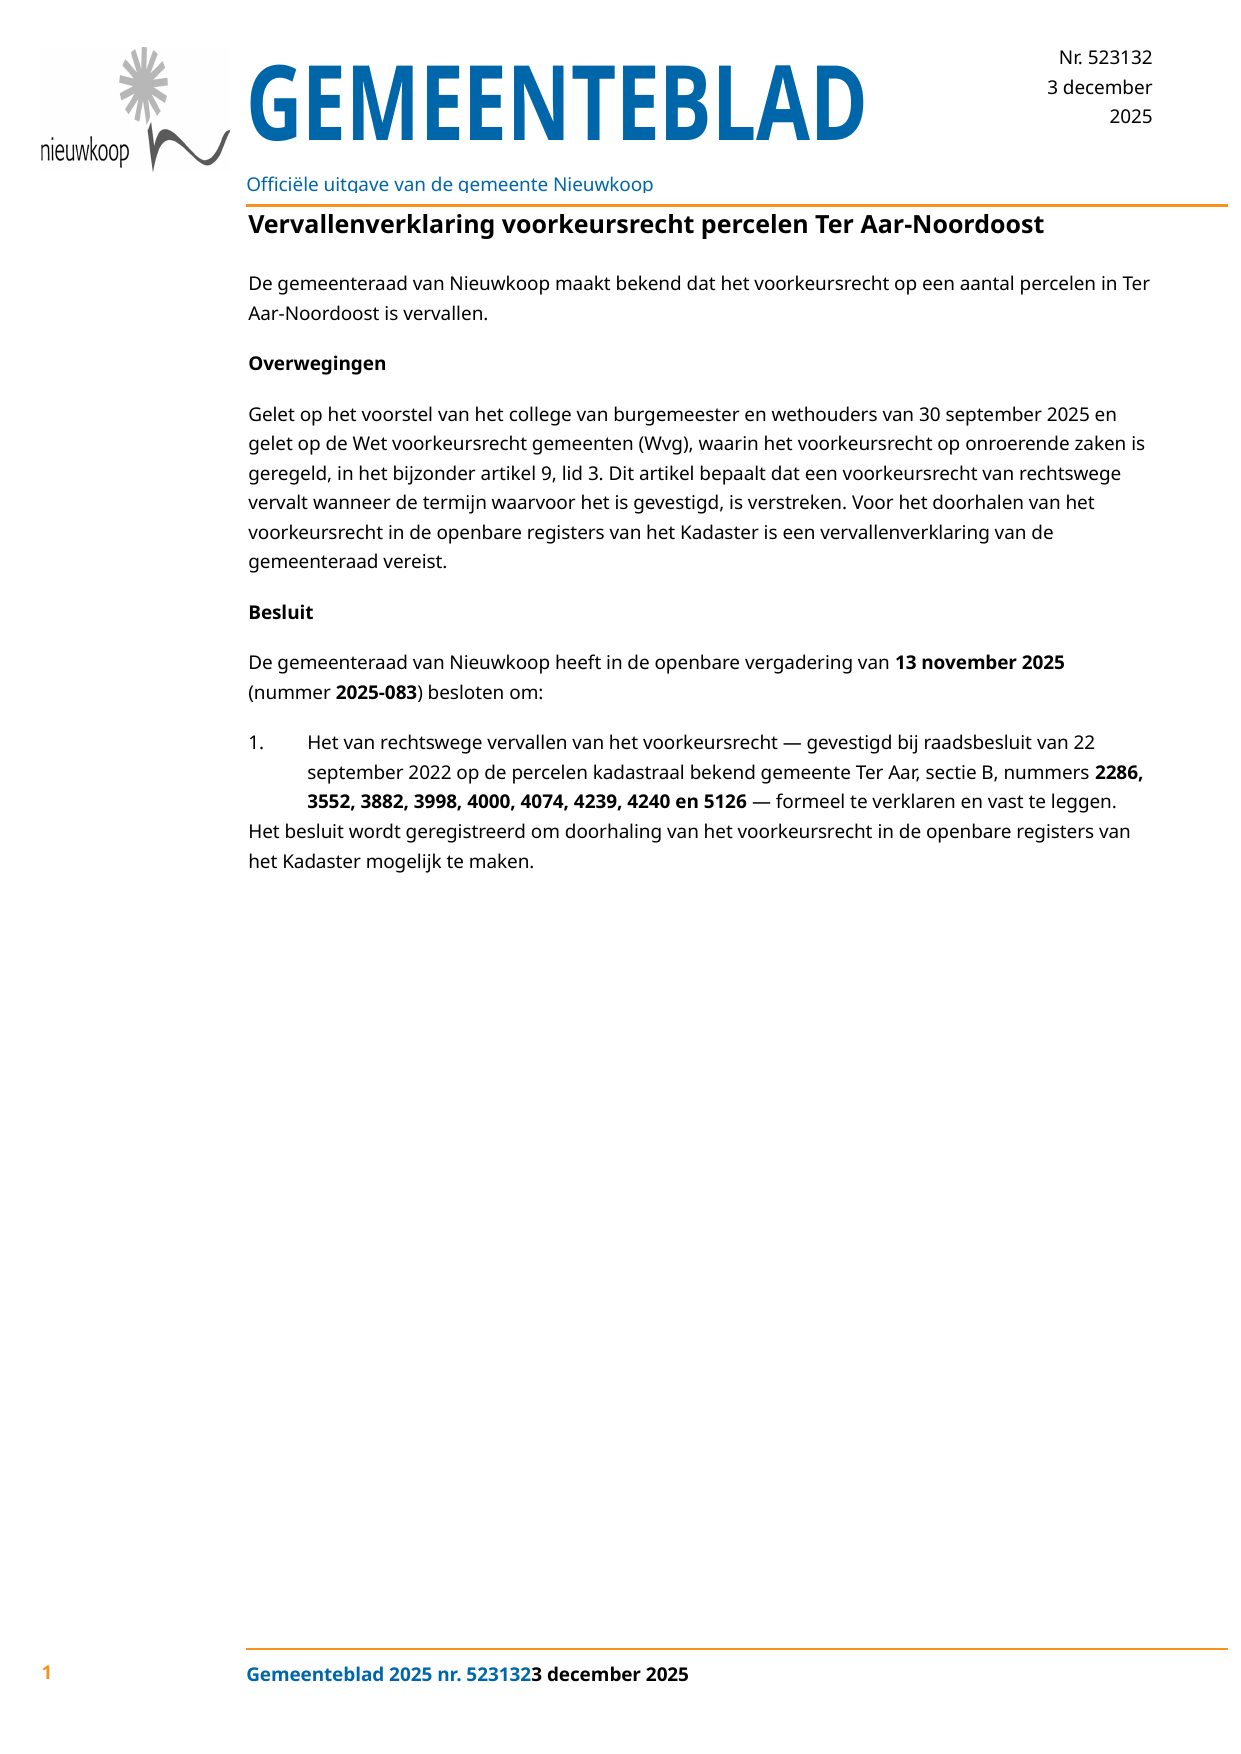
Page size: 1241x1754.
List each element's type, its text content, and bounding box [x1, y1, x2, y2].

text Besluit [248, 599, 1152, 625]
text De gemeenteraad van Nieuwkoop maakt bekend dat het voorkeursrecht op een aantal percelen in Ter Aar-Noordoost is vervallen. [248, 270, 1152, 326]
picture [41, 47, 231, 172]
text De gemeenteraad van Nieuwkoop heeft in de openbare vergadering van 13 november 2025 (nummer 2025-083) besloten om: [248, 649, 1152, 705]
text Gelet op het voorstel van het college van burgemeester en wethouders van 30 september 2025 en gelet op de Wet voorkeursrecht gemeenten (Wvg), waarin het voorkeursrecht op onroerende zaken is geregeld, in het bijzonder artikel 9, lid 3. Dit artikel bepaalt dat een voorkeursrecht van rechtswege vervalt wanneer de termijn waarvoor het is gevestigd, is verstreken. Voor het doorhalen van het voorkeursrecht in de openbare registers van het Kadaster is een vervallenverklaring van de gemeenteraad vereist. [248, 401, 1152, 574]
text Vervallenverklaring voorkeursrecht percelen Ter Aar-Noordoost [248, 207, 1152, 241]
text Het besluit wordt geregistreerd om doorhaling van het voorkeursrecht in de openbare registers van het Kadaster mogelijk te maken. [248, 818, 1152, 873]
text Overwegingen [248, 350, 1152, 376]
list Het van rechtswege vervallen van het voorkeursrecht — gevestigd bij raadsbesluit van 22 september 2022 op de percelen kadastraal bekend gemeente Ter Aar, sectie B, nummers 2286, 3552, 3882, 3998, 4000, 4074, 4239, 4240 en 5126 — formeel te verklaren en vast te leggen. [248, 729, 1152, 814]
